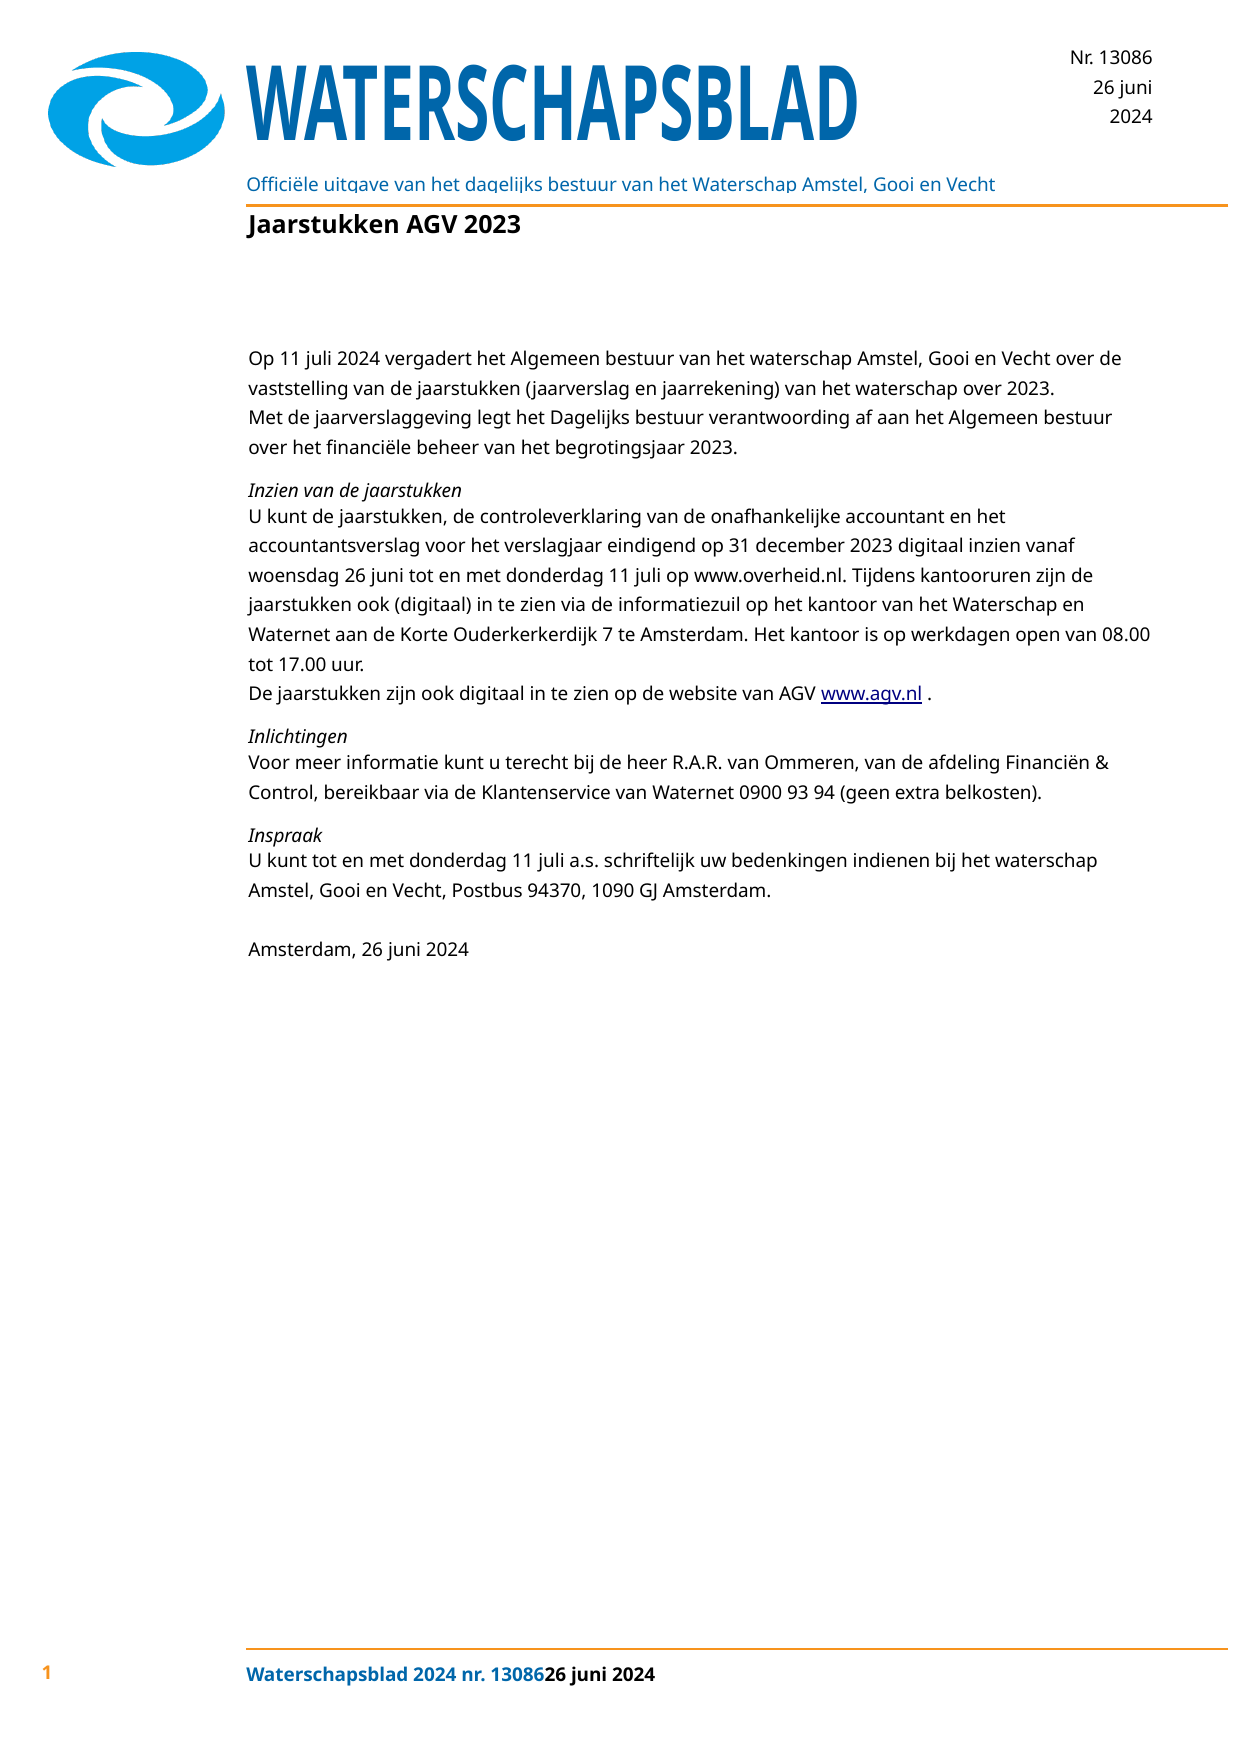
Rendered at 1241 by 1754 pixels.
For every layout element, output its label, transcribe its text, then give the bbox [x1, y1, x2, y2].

text Jaarstukken AGV 2023 [248, 207, 1152, 241]
text U kunt tot en met donderdag 11 juli a.s. schriftelijk uw bedenkingen indienen bij het waterschap Amstel, Gooi en Vecht, Postbus 94370, 1090 GJ Amsterdam. [248, 848, 1152, 903]
text Inspraak [248, 822, 1152, 848]
text De jaarstukken zijn ook digitaal in te zien op de website van AGV www.agv.nl . [248, 680, 1152, 706]
text Inzien van de jaarstukken [248, 477, 1152, 503]
text U kunt de jaarstukken, de controleverklaring van de onafhankelijke accountant en het accountantsverslag voor het verslagjaar eindigend op 31 december 2023 digitaal inzien vanaf woensdag 26 juni tot en met donderdag 11 juli op www.overheid.nl. Tijdens kantooruren zijn de jaarstukken ook (digitaal) in te zien via de informatiezuil op het kantoor van het Waterschap en Waternet aan de Korte Ouderkerkerdijk 7 te Amsterdam. Het kantoor is op werkdagen open van 08.00 tot 17.00 uur. [248, 503, 1152, 677]
text Amsterdam, 26 juni 2024 [248, 936, 1152, 962]
text Voor meer informatie kunt u terecht bij de heer R.A.R. van Ommeren, van de afdeling Financiën & Control, bereikbaar via de Klantenservice van Waternet 0900 93 94 (geen extra belkosten). [248, 749, 1152, 804]
picture [41, 47, 231, 172]
text Inlichtingen [248, 723, 1152, 749]
text Op 11 juli 2024 vergadert het Algemeen bestuur van het waterschap Amstel, Gooi en Vecht over de vaststelling van de jaarstukken (jaarverslag en jaarrekening) van het waterschap over 2023. [248, 345, 1152, 401]
text Met de jaarverslaggeving legt het Dagelijks bestuur verantwoording af aan het Algemeen bestuur over het financiële beheer van het begrotingsjaar 2023. [248, 404, 1152, 460]
